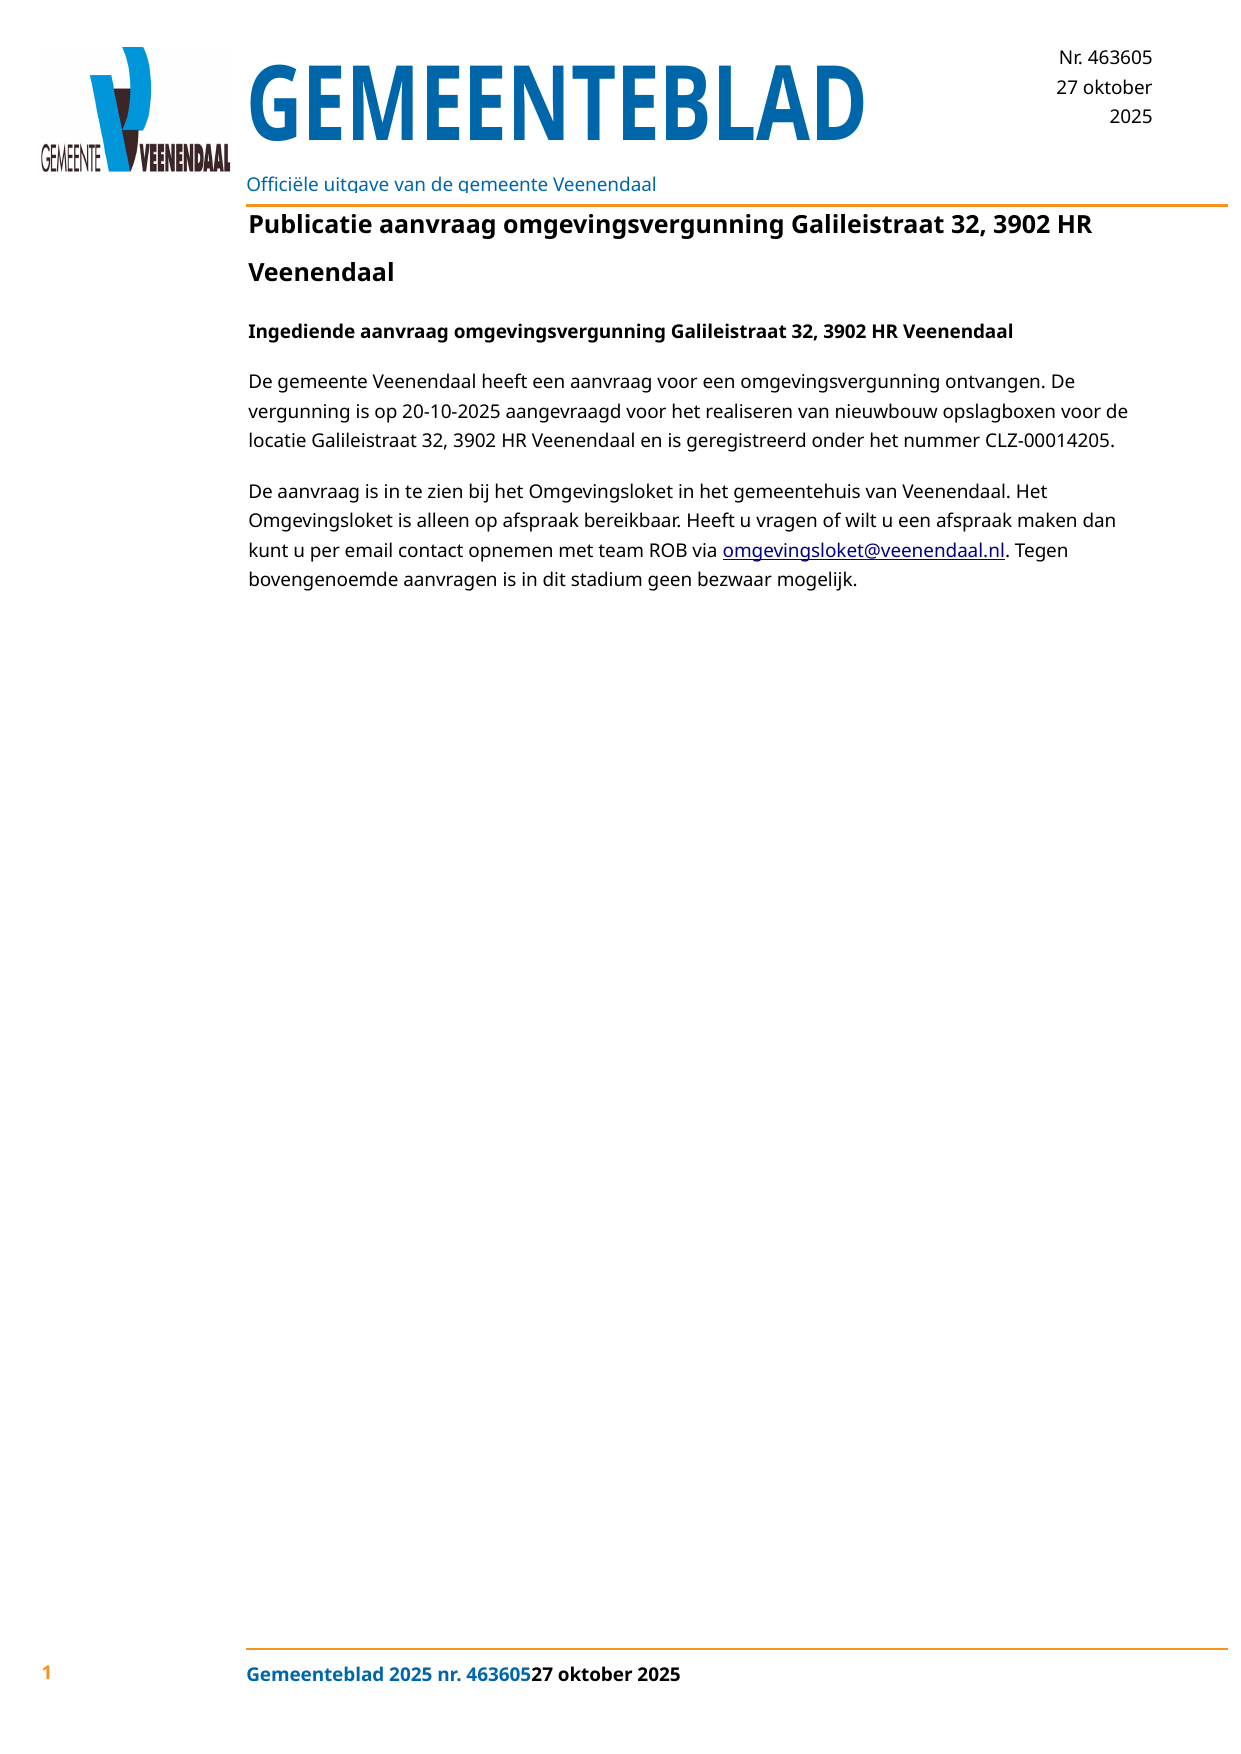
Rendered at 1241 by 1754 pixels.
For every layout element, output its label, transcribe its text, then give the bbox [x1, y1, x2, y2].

picture [123, 47, 231, 172]
text Publicatie aanvraag omgevingsvergunning Galileistraat 32, 3902 HR Veenendaal [248, 207, 1152, 288]
picture [41, 47, 130, 172]
text De aanvraag is in te zien bij het Omgevingsloket in het gemeentehuis van Veenendaal. Het Omgevingsloket is alleen op afspraak bereikbaar. Heeft u vragen of wilt u een afspraak maken dan kunt u per email contact opnemen met team ROB via omgevingsloket@veenendaal.nl. Tegen bovengenoemde aanvragen is in dit stadium geen bezwaar mogelijk. [248, 478, 1152, 592]
text De gemeente Veenendaal heeft een aanvraag voor een omgevingsvergunning ontvangen. De vergunning is op 20-10-2025 aangevraagd voor het realiseren van nieuwbouw opslagboxen voor de locatie Galileistraat 32, 3902 HR Veenendaal en is geregistreerd onder het nummer CLZ-00014205. [248, 368, 1152, 453]
text Ingediende aanvraag omgevingsvergunning Galileistraat 32, 3902 HR Veenendaal [248, 318, 1152, 344]
